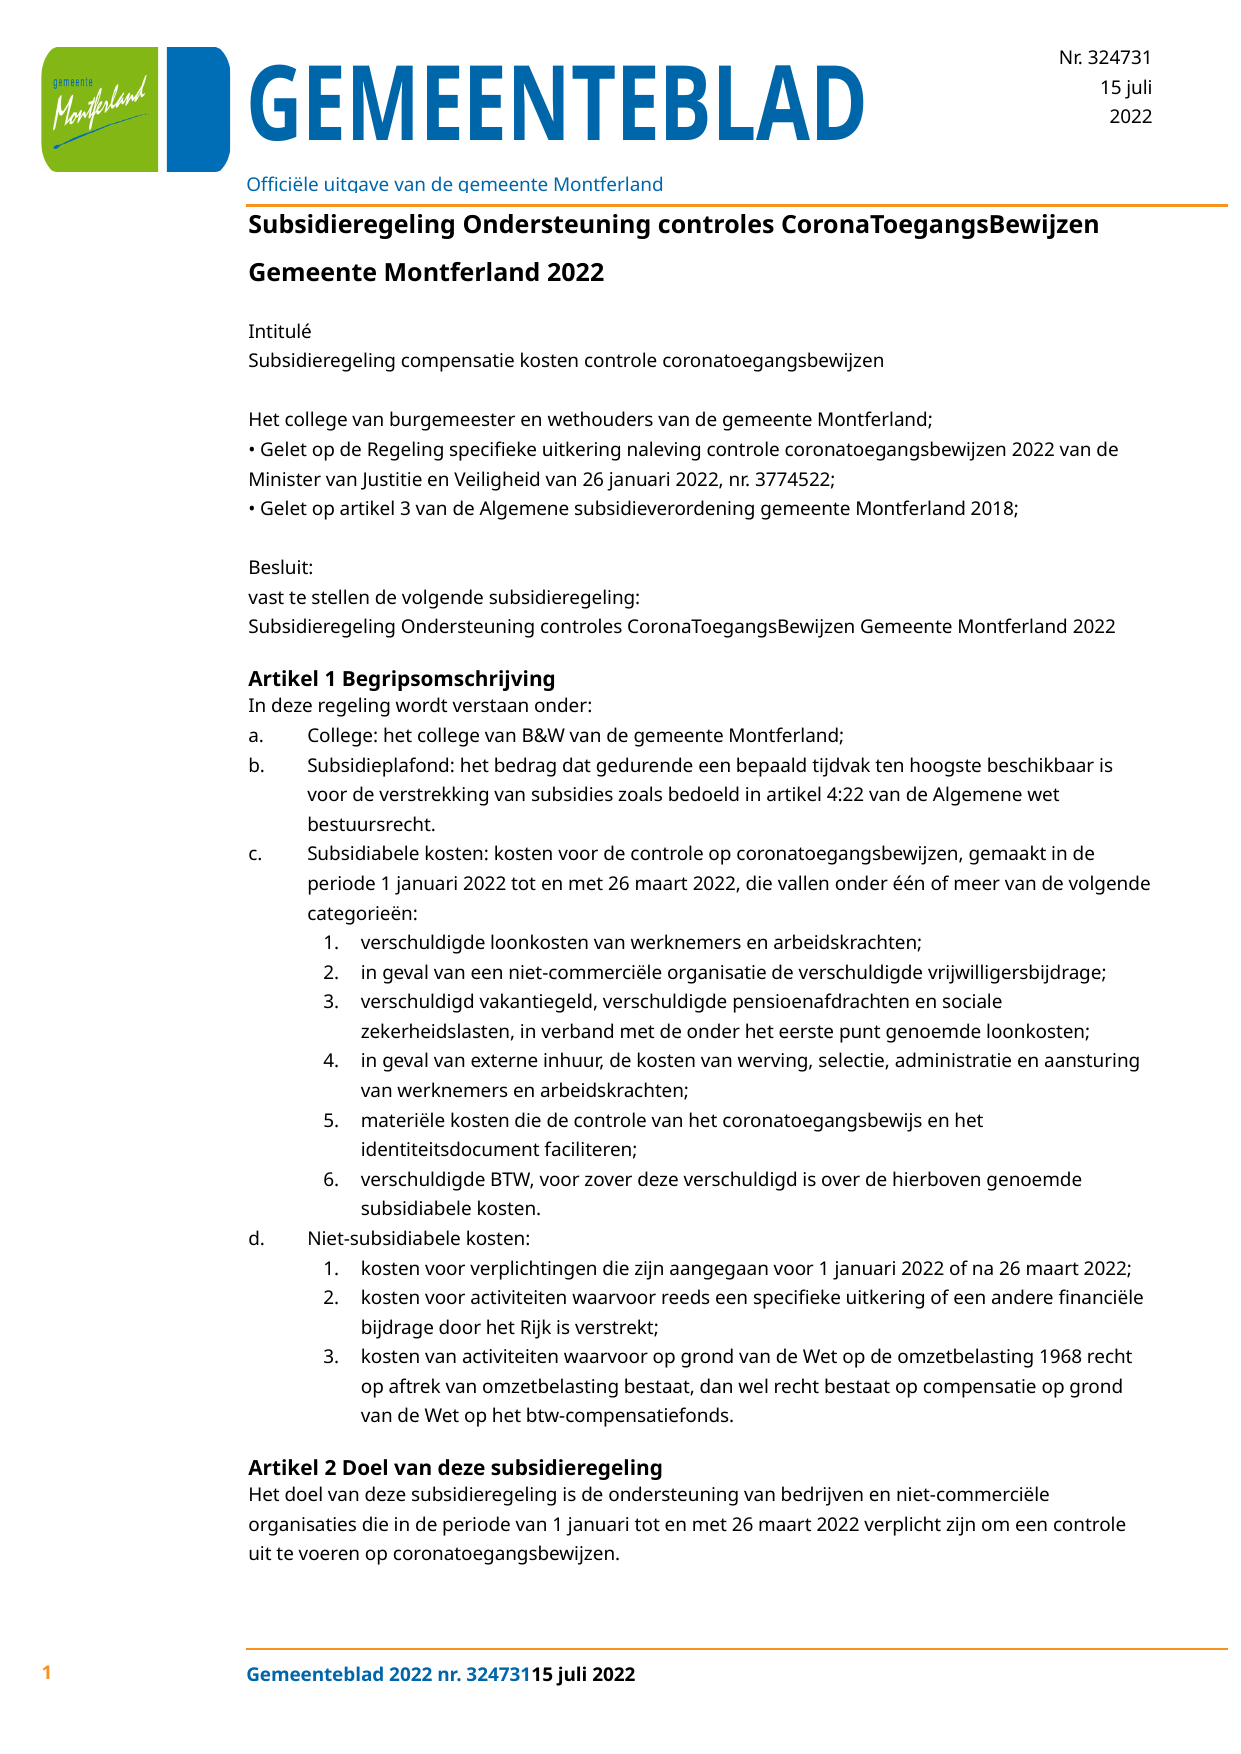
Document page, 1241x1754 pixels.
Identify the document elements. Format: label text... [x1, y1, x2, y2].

list in geval van externe inhuur, de kosten van werving, selectie, administratie en aansturing van werknemers en arbeidskrachten; [323, 1048, 1152, 1103]
text Subsidieregeling compensatie kosten controle coronatoegangsbewijzen [248, 347, 1152, 373]
text Subsidieregeling Ondersteuning controles CoronaToegangsBewijzen Gemeente Montferland 2022 [248, 614, 1152, 639]
picture [41, 47, 231, 172]
list verschuldigde BTW, voor zover deze verschuldigd is over de hierboven genoemde subsidiabele kosten. [323, 1166, 1152, 1221]
list kosten van activiteiten waarvoor op grond van de Wet op de omzetbelasting 1968 recht op aftrek van omzetbelasting bestaat, dan wel recht bestaat op compensatie op grond van de Wet op het btw-compensatiefonds. [323, 1343, 1152, 1428]
text Artikel 1 Begripsomschrijving [248, 664, 1152, 693]
list Subsidiabele kosten: kosten voor de controle op coronatoegangsbewijzen, gemaakt in de periode 1 januari 2022 tot en met 26 maart 2022, die vallen onder één of meer van de volgende categorieën: [248, 841, 1152, 925]
text Het college van burgemeester en wethouders van de gemeente Montferland; [248, 407, 1152, 432]
text Besluit: [248, 554, 1152, 580]
list Niet-subsidiabele kosten: [248, 1225, 1152, 1251]
list materiële kosten die de controle van het coronatoegangsbewijs en het identiteitsdocument faciliteren; [323, 1107, 1152, 1162]
text Het doel van deze subsidieregeling is de ondersteuning van bedrijven en niet-commerciële organisaties die in de periode van 1 januari tot en met 26 maart 2022 verplicht zijn om een controle uit te voeren op coronatoegangsbewijzen. [248, 1481, 1152, 1566]
list College: het college van B&W van de gemeente Montferland; [248, 722, 1152, 748]
list in geval van een niet-commerciële organisatie de verschuldigde vrijwilligersbijdrage; [323, 959, 1152, 984]
text Intitulé [248, 318, 1152, 344]
list Subsidieplafond: het bedrag dat gedurende een bepaald tijdvak ten hoogste beschikbaar is voor de verstrekking van subsidies zoals bedoeld in artikel 4:22 van de Algemene wet bestuursrecht. [248, 752, 1152, 837]
text Subsidieregeling Ondersteuning controles CoronaToegangsBewijzen Gemeente Montferland 2022 [248, 207, 1152, 288]
text • Gelet op artikel 3 van de Algemene subsidieverordening gemeente Montferland 2018; [248, 495, 1152, 521]
list kosten voor verplichtingen die zijn aangegaan voor 1 januari 2022 of na 26 maart 2022; [323, 1255, 1152, 1280]
list verschuldigde loonkosten van werknemers en arbeidskrachten; [323, 929, 1152, 955]
list kosten voor activiteiten waarvoor reeds een specifieke uitkering of een andere financiële bijdrage door het Rijk is verstrekt; [323, 1284, 1152, 1339]
text • Gelet op de Regeling specifieke uitkering naleving controle coronatoegangsbewijzen 2022 van de Minister van Justitie en Veiligheid van 26 januari 2022, nr. 3774522; [248, 436, 1152, 492]
text In deze regeling wordt verstaan onder: [248, 693, 1152, 718]
text vast te stellen de volgende subsidieregeling: [248, 584, 1152, 610]
list verschuldigd vakantiegeld, verschuldigde pensioenafdrachten en sociale zekerheidslasten, in verband met de onder het eerste punt genoemde loonkosten; [323, 988, 1152, 1044]
text Artikel 2 Doel van deze subsidieregeling [248, 1453, 1152, 1481]
